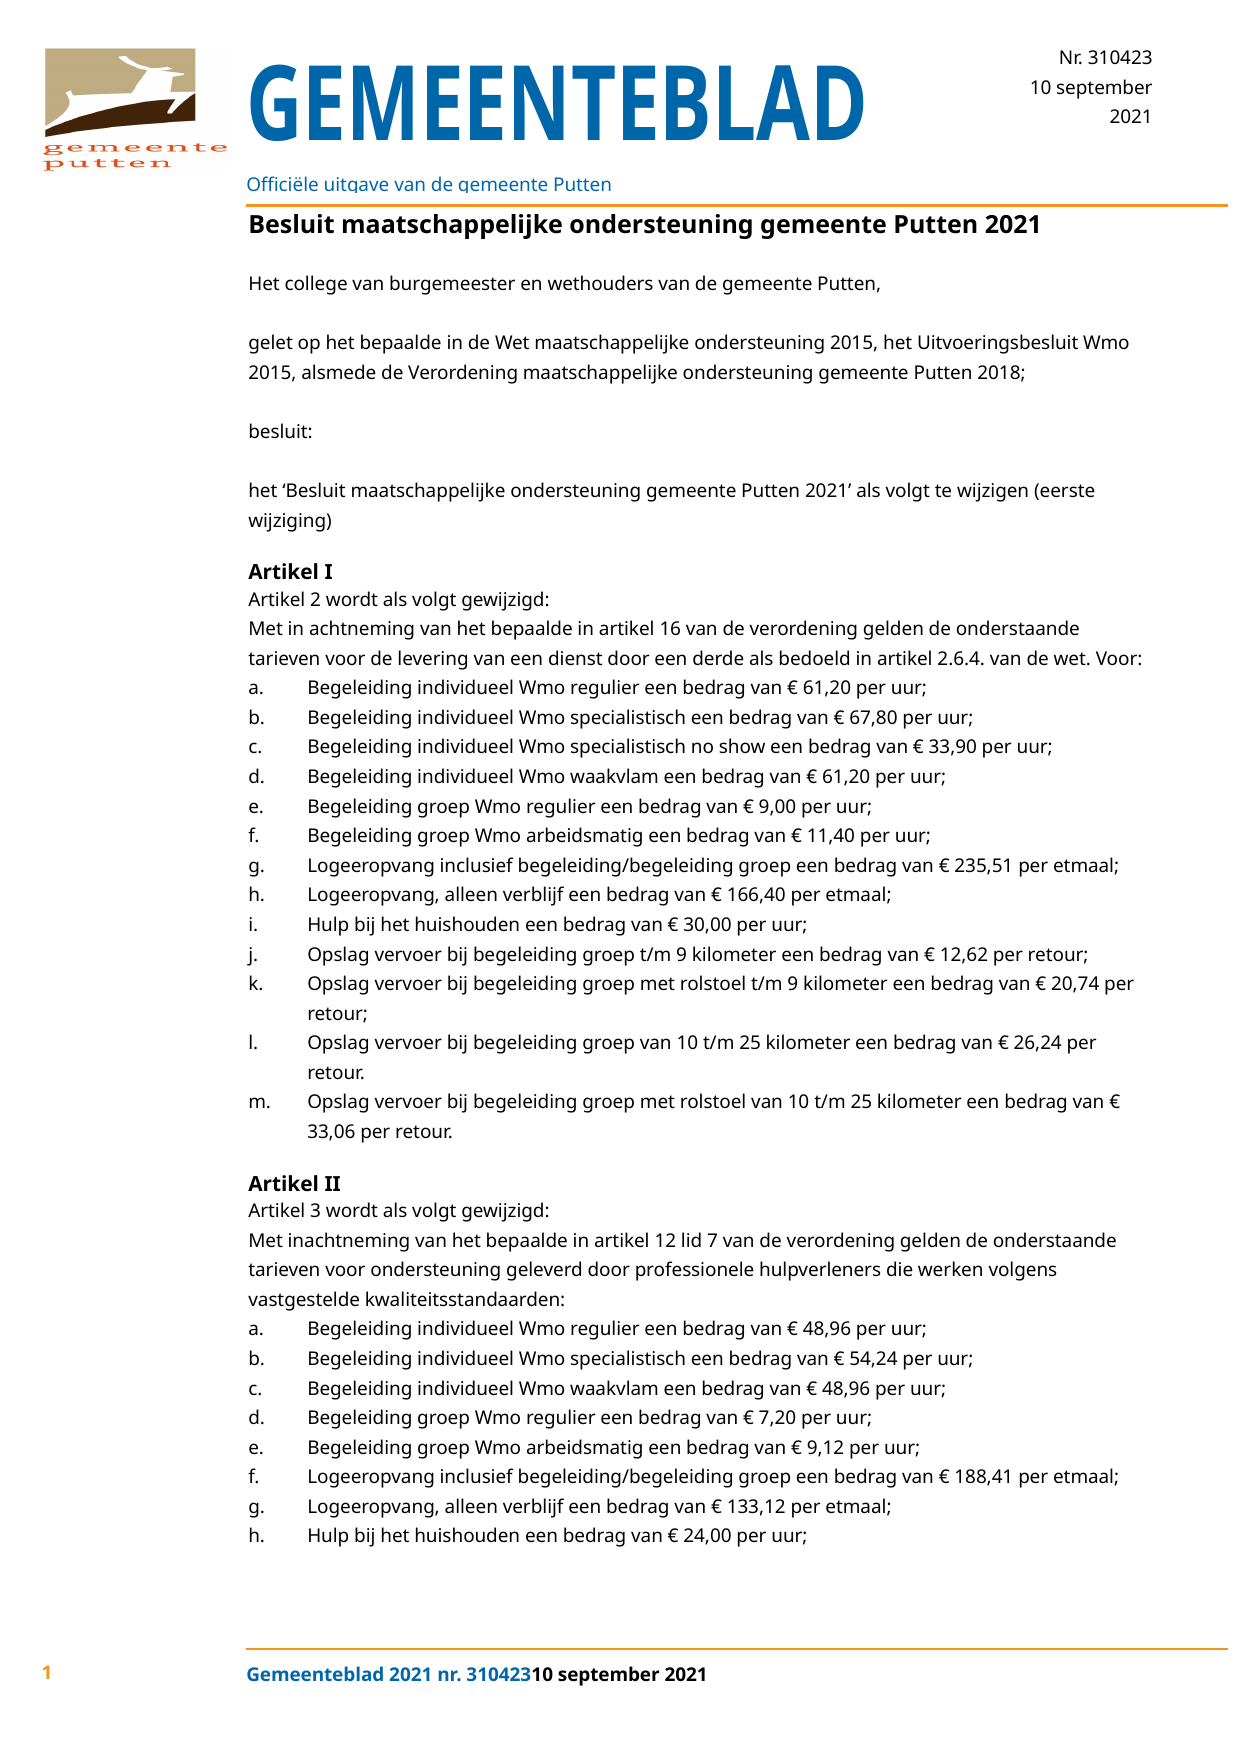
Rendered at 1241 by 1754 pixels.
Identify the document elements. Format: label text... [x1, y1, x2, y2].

list Begeleiding individueel Wmo specialistisch no show een bedrag van € 33,90 per uur; [248, 734, 1152, 759]
list Logeeropvang inclusief begeleiding/begeleiding groep een bedrag van € 188,41 per etmaal; [248, 1463, 1152, 1489]
text gelet op het bepaalde in de Wet maatschappelijke ondersteuning 2015, het Uitvoeringsbesluit Wmo 2015, alsmede de Verordening maatschappelijke ondersteuning gemeente Putten 2018; [248, 329, 1152, 385]
list Begeleiding individueel Wmo waakvlam een bedrag van € 48,96 per uur; [248, 1375, 1152, 1400]
text Met inachtneming van het bepaalde in artikel 12 lid 7 van de verordening gelden de onderstaande tarieven voor ondersteuning geleverd door professionele hulpverleners die werken volgens vastgestelde kwaliteitsstandaarden: [248, 1227, 1152, 1312]
list Logeeropvang, alleen verblijf een bedrag van € 166,40 per etmaal; [248, 882, 1152, 907]
list Opslag vervoer bij begeleiding groep van 10 t/m 25 kilometer een bedrag van € 26,24 per retour. [248, 1029, 1152, 1085]
list Begeleiding individueel Wmo regulier een bedrag van € 48,96 per uur; [248, 1316, 1152, 1341]
list Begeleiding groep Wmo arbeidsmatig een bedrag van € 9,12 per uur; [248, 1434, 1152, 1459]
text Artikel 2 wordt als volgt gewijzigd: [248, 586, 1152, 612]
list Logeeropvang inclusief begeleiding/begeleiding groep een bedrag van € 235,51 per etmaal; [248, 852, 1152, 878]
list Logeeropvang, alleen verblijf een bedrag van € 133,12 per etmaal; [248, 1493, 1152, 1519]
list Opslag vervoer bij begeleiding groep t/m 9 kilometer een bedrag van € 12,62 per retour; [248, 941, 1152, 967]
picture [41, 47, 231, 172]
list Begeleiding individueel Wmo specialistisch een bedrag van € 54,24 per uur; [248, 1345, 1152, 1371]
list Hulp bij het huishouden een bedrag van € 24,00 per uur; [248, 1523, 1152, 1548]
text Artikel 3 wordt als volgt gewijzigd: [248, 1197, 1152, 1223]
list Begeleiding groep Wmo arbeidsmatig een bedrag van € 11,40 per uur; [248, 822, 1152, 848]
list Hulp bij het huishouden een bedrag van € 30,00 per uur; [248, 911, 1152, 937]
text Met in achtneming van het bepaalde in artikel 16 van de verordening gelden de onderstaande tarieven voor de levering van een dienst door een derde als bedoeld in artikel 2.6.4. van de wet. Voor: [248, 615, 1152, 671]
list Opslag vervoer bij begeleiding groep met rolstoel van 10 t/m 25 kilometer een bedrag van € 33,06 per retour. [248, 1089, 1152, 1144]
list Begeleiding groep Wmo regulier een bedrag van € 7,20 per uur; [248, 1404, 1152, 1430]
text Besluit maatschappelijke ondersteuning gemeente Putten 2021 [248, 207, 1152, 241]
text Het college van burgemeester en wethouders van de gemeente Putten, [248, 270, 1152, 296]
list Begeleiding individueel Wmo waakvlam een bedrag van € 61,20 per uur; [248, 763, 1152, 789]
list Begeleiding individueel Wmo specialistisch een bedrag van € 67,80 per uur; [248, 704, 1152, 730]
text Artikel II [248, 1169, 1152, 1197]
list Begeleiding individueel Wmo regulier een bedrag van € 61,20 per uur; [248, 674, 1152, 700]
list Begeleiding groep Wmo regulier een bedrag van € 9,00 per uur; [248, 793, 1152, 819]
text het ‘Besluit maatschappelijke ondersteuning gemeente Putten 2021’ als volgt te wijzigen (eerste wijziging) [248, 477, 1152, 533]
text Artikel I [248, 557, 1152, 586]
list Opslag vervoer bij begeleiding groep met rolstoel t/m 9 kilometer een bedrag van € 20,74 per retour; [248, 970, 1152, 1026]
text besluit: [248, 418, 1152, 444]
